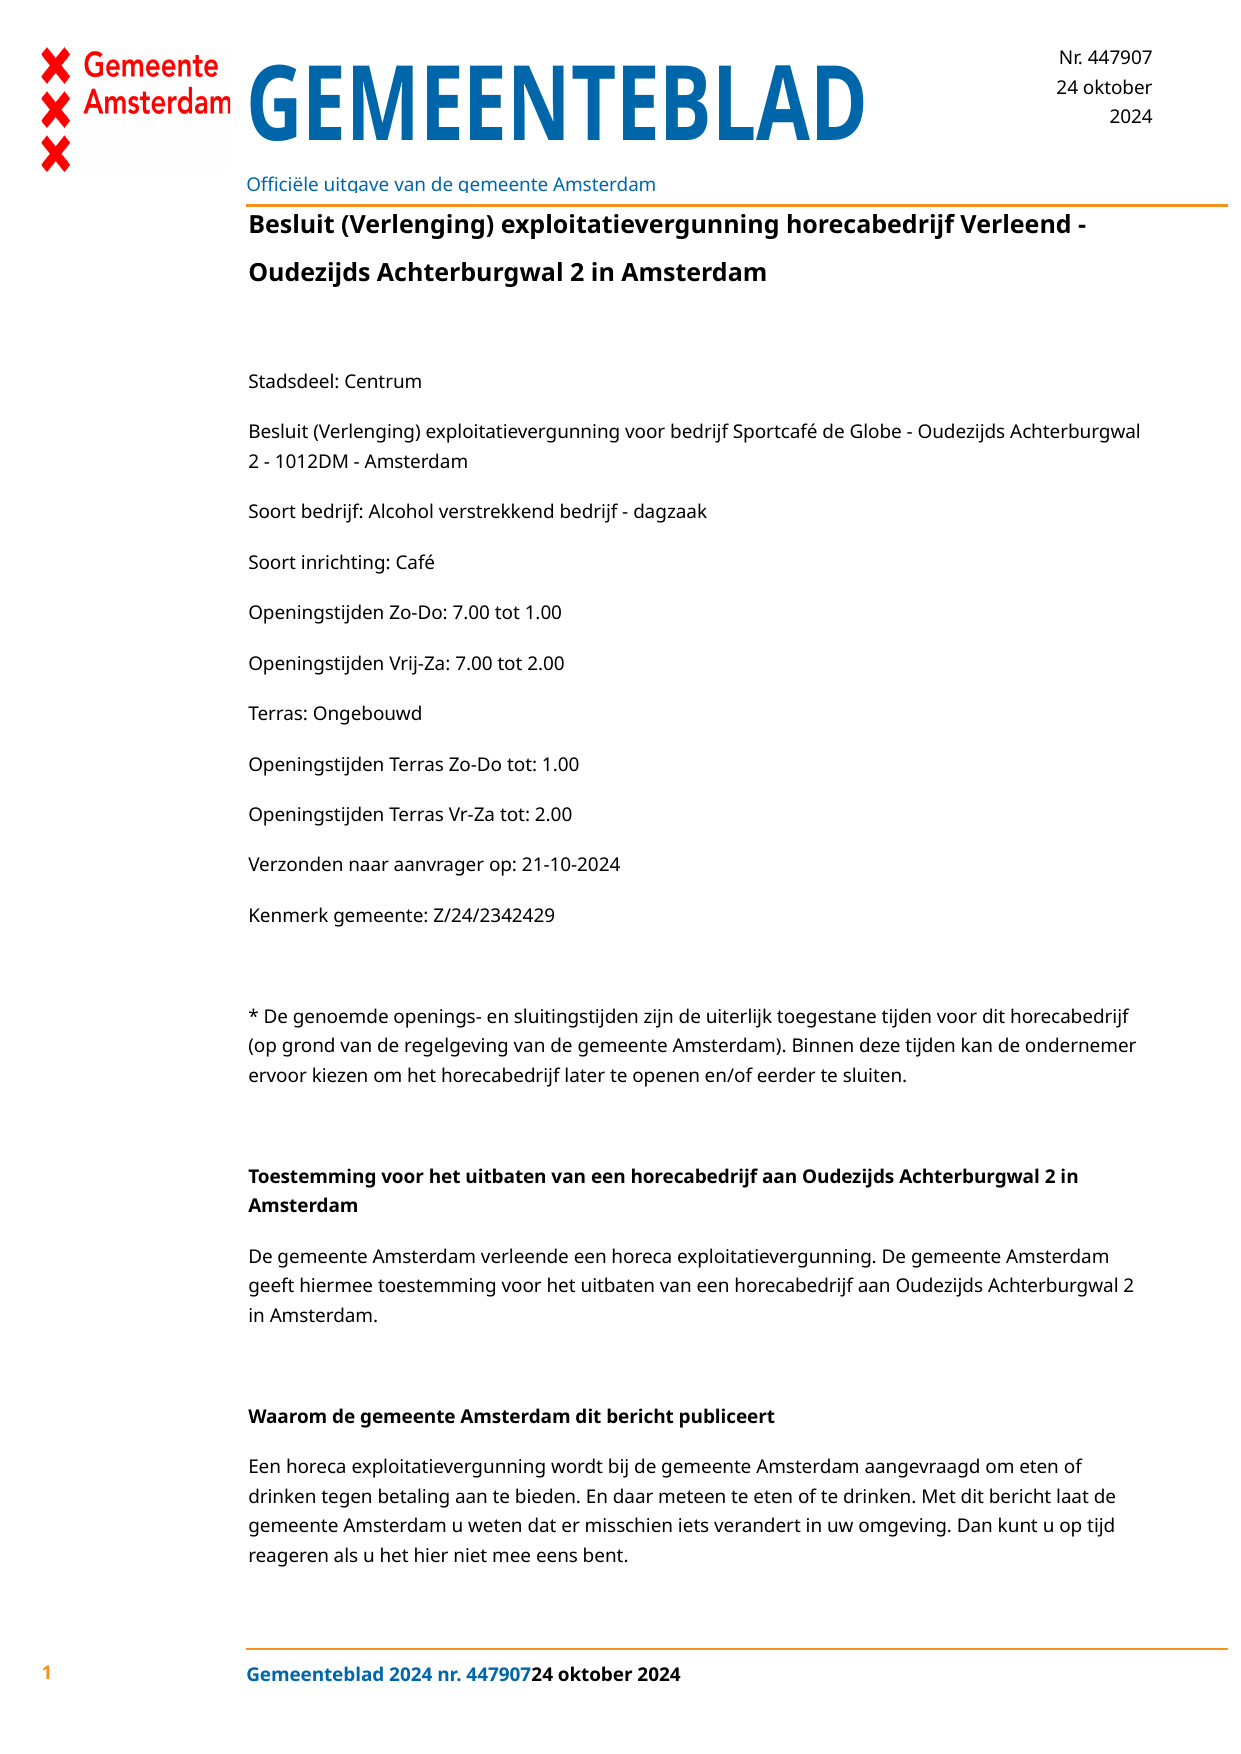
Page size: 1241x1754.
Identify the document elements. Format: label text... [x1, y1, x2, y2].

text Terras: Ongebouwd [248, 700, 1152, 726]
text Een horeca exploitatievergunning wordt bij de gemeente Amsterdam aangevraagd om eten of drinken tegen betaling aan te bieden. En daar meteen te eten of te drinken. Met dit bericht laat de gemeente Amsterdam u weten dat er misschien iets verandert in uw omgeving. Dan kunt u op tijd reageren als u het hier niet mee eens bent. [248, 1453, 1152, 1568]
text Openingstijden Vrij-Za: 7.00 tot 2.00 [248, 650, 1152, 676]
text Soort bedrijf: Alcohol verstrekkend bedrijf - dagzaak [248, 499, 1152, 524]
text Besluit (Verlenging) exploitatievergunning voor bedrijf Sportcafé de Globe - Oudezijds Achterburgwal 2 - 1012DM - Amsterdam [248, 419, 1152, 474]
text Soort inrichting: Café [248, 549, 1152, 575]
text Stadsdeel: Centrum [248, 368, 1152, 394]
text Openingstijden Zo-Do: 7.00 tot 1.00 [248, 599, 1152, 625]
text Toestemming voor het uitbaten van een horecabedrijf aan Oudezijds Achterburgwal 2 in Amsterdam [248, 1163, 1152, 1218]
text De gemeente Amsterdam verleende een horeca exploitatievergunning. De gemeente Amsterdam geeft hiermee toestemming voor het uitbaten van een horecabedrijf aan Oudezijds Achterburgwal 2 in Amsterdam. [248, 1243, 1152, 1328]
text Waarom de gemeente Amsterdam dit bericht publiceert [248, 1403, 1152, 1429]
text Besluit (Verlenging) exploitatievergunning horecabedrijf Verleend - Oudezijds Achterburgwal 2 in Amsterdam [248, 207, 1152, 288]
picture [41, 47, 231, 172]
text Kenmerk gemeente: Z/24/2342429 [248, 902, 1152, 928]
text * De genoemde openings- en sluitingstijden zijn de uiterlijk toegestane tijden voor dit horecabedrijf (op grond van de regelgeving van de gemeente Amsterdam). Binnen deze tijden kan de ondernemer ervoor kiezen om het horecabedrijf later te openen en/of eerder te sluiten. [248, 1003, 1152, 1088]
text Openingstijden Terras Vr-Za tot: 2.00 [248, 801, 1152, 827]
text Openingstijden Terras Zo-Do tot: 1.00 [248, 751, 1152, 777]
text Verzonden naar aanvrager op: 21-10-2024 [248, 852, 1152, 877]
